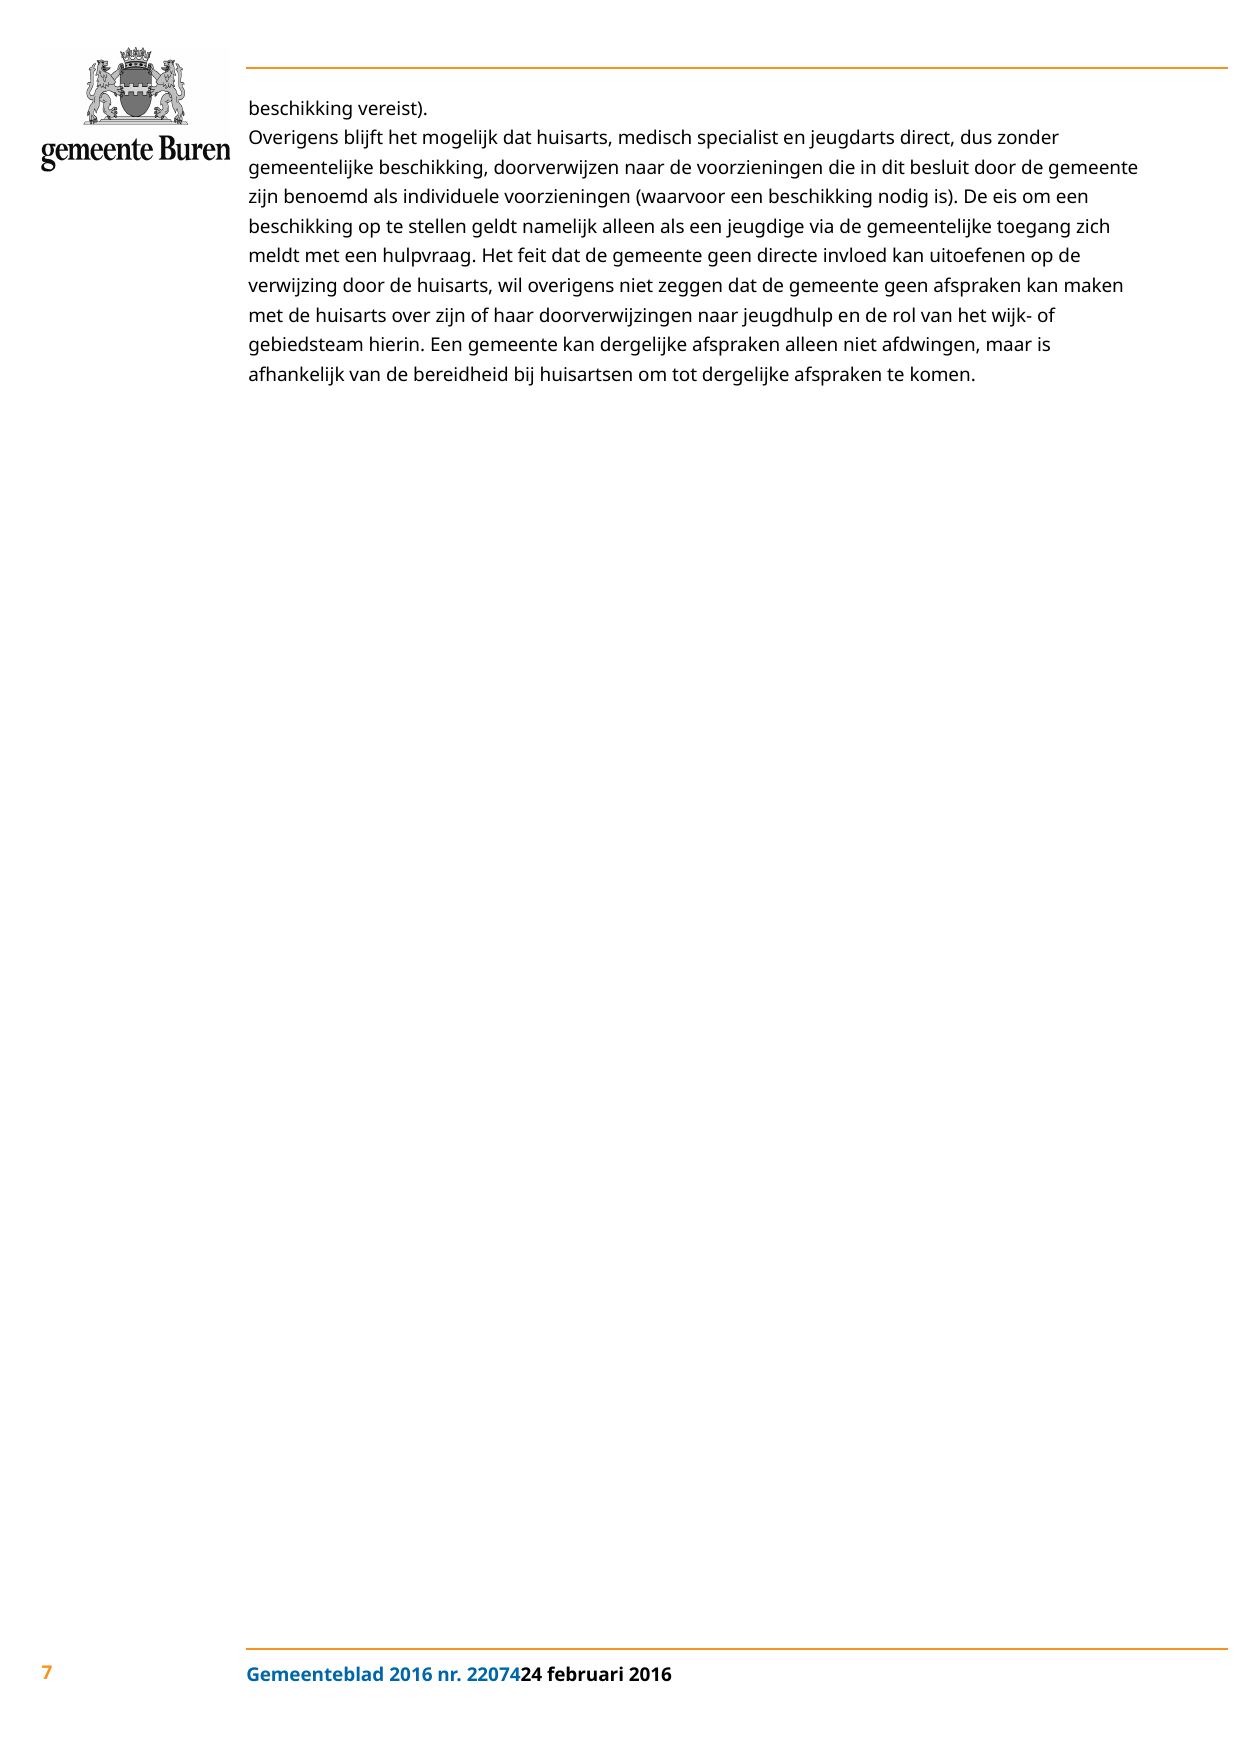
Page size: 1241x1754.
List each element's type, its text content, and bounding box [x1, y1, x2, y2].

text beschikking vereist). [248, 95, 1152, 121]
text Overigens blijft het mogelijk dat huisarts, medisch specialist en jeugdarts direct, dus zonder gemeentelijke beschikking, doorverwijzen naar de voorzieningen die in dit besluit door de gemeente zijn benoemd als individuele voorzieningen (waarvoor een beschikking nodig is). De eis om een beschikking op te stellen geldt namelijk alleen als een jeugdige via de gemeentelijke toegang zich meldt met een hulpvraag. Het feit dat de gemeente geen directe invloed kan uitoefenen op de verwijzing door de huisarts, wil overigens niet zeggen dat de gemeente geen afspraken kan maken met de huisarts over zijn of haar doorverwijzingen naar jeugdhulp en de rol van het wijk- of gebiedsteam hierin. Een gemeente kan dergelijke afspraken alleen niet afdwingen, maar is afhankelijk van de bereidheid bij huisartsen om tot dergelijke afspraken te komen. [248, 124, 1152, 387]
picture [41, 47, 231, 172]
